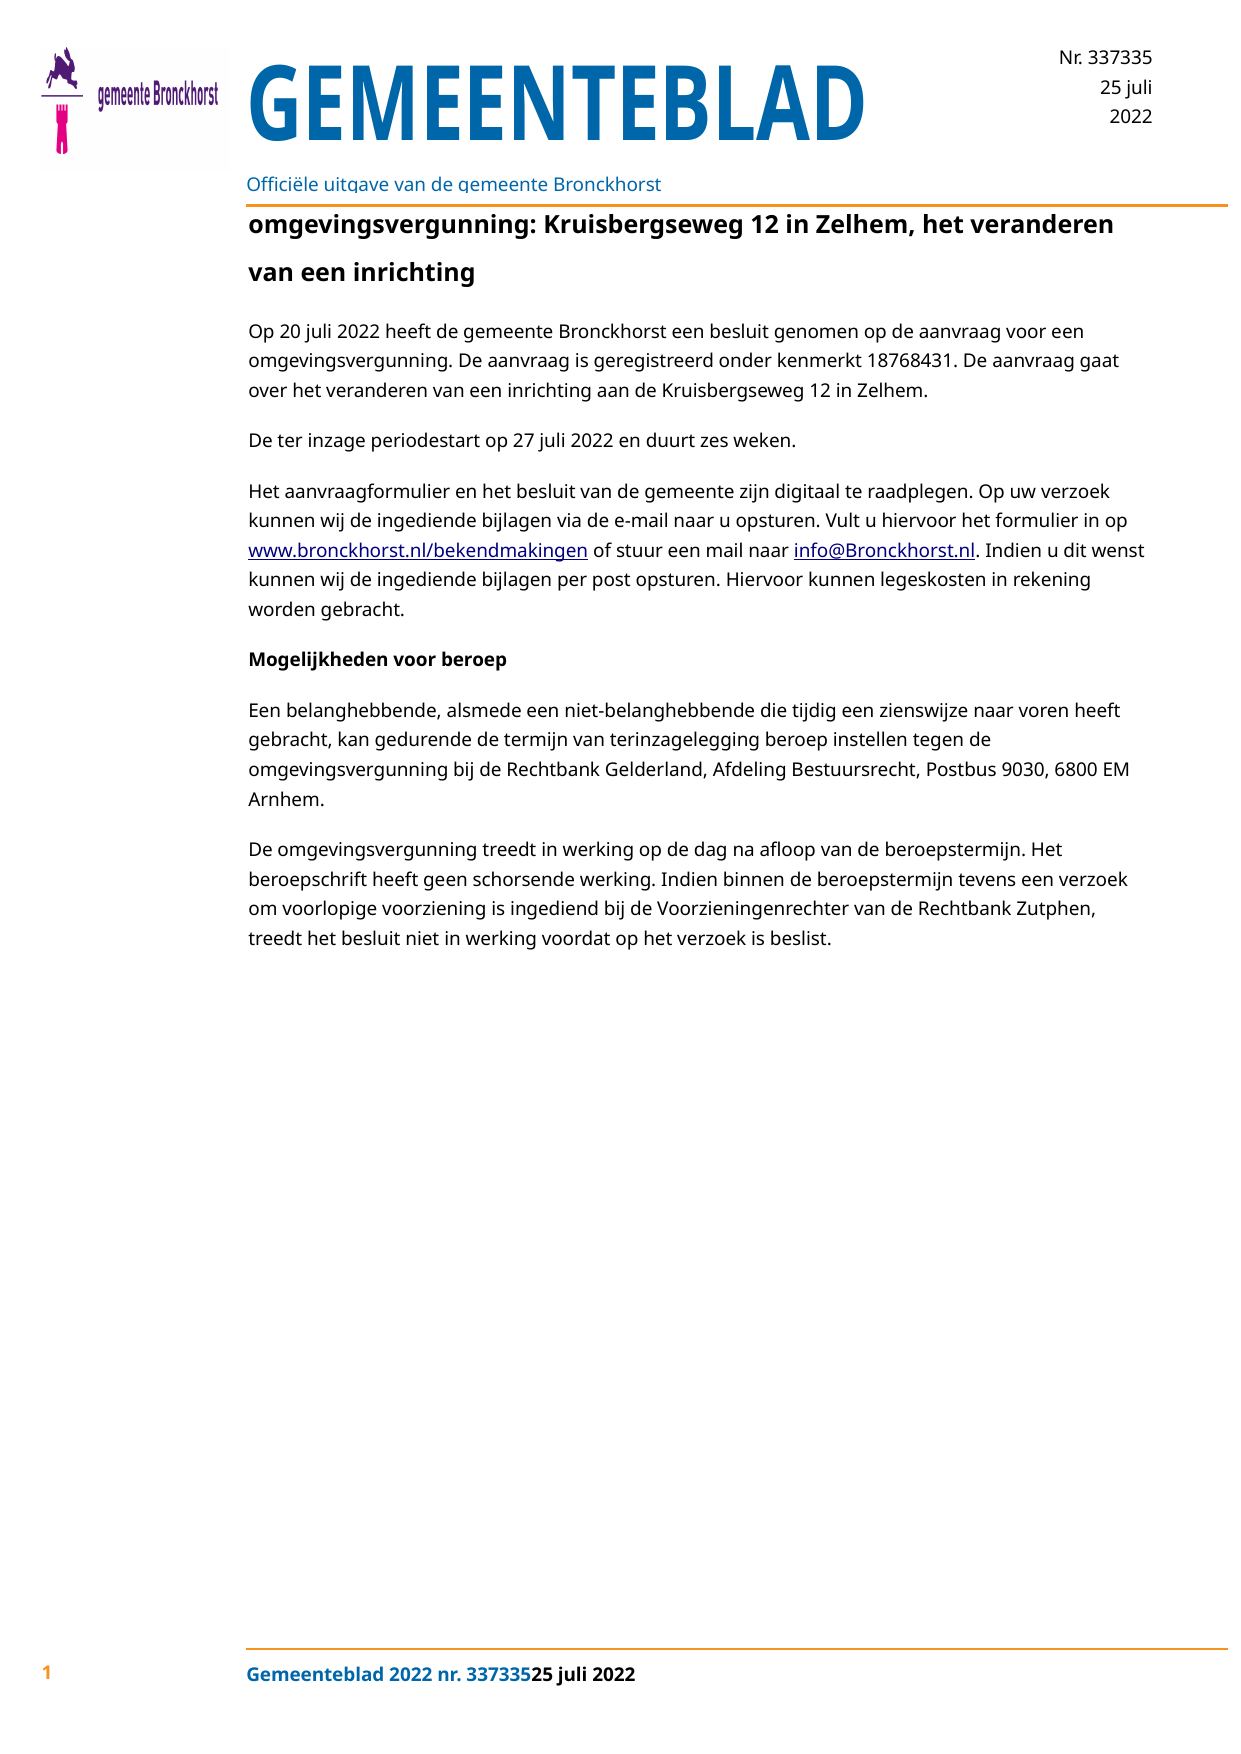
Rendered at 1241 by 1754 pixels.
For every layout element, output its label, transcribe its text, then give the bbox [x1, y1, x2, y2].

text Het aanvraagformulier en het besluit van de gemeente zijn digitaal te raadplegen. Op uw verzoek kunnen wij de ingediende bijlagen via de e-mail naar u opsturen. Vult u hiervoor het formulier in op www.bronckhorst.nl/bekendmakingen of stuur een mail naar info@Bronckhorst.nl. Indien u dit wenst kunnen wij de ingediende bijlagen per post opsturen. Hiervoor kunnen legeskosten in rekening worden gebracht. [248, 478, 1152, 622]
text Een belanghebbende, alsmede een niet-belanghebbende die tijdig een zienswijze naar voren heeft gebracht, kan gedurende de termijn van terinzagelegging beroep instellen tegen de omgevingsvergunning bij de Rechtbank Gelderland, Afdeling Bestuursrecht, Postbus 9030, 6800 EM Arnhem. [248, 697, 1152, 812]
text Mogelijkheden voor beroep [248, 647, 1152, 672]
text De omgevingsvergunning treedt in werking op de dag na afloop van de beroepstermijn. Het beroepschrift heeft geen schorsende werking. Indien binnen de beroepstermijn tevens een verzoek om voorlopige voorziening is ingediend bij de Voorzieningenrechter van de Rechtbank Zutphen, treedt het besluit niet in werking voordat op het verzoek is beslist. [248, 836, 1152, 951]
text omgevingsvergunning: Kruisbergseweg 12 in Zelhem, het veranderen van een inrichting [248, 207, 1152, 288]
text De ter inzage periodestart op 27 juli 2022 en duurt zes weken. [248, 427, 1152, 453]
picture [41, 47, 231, 172]
text Op 20 juli 2022 heeft de gemeente Bronckhorst een besluit genomen op de aanvraag voor een omgevingsvergunning. De aanvraag is geregistreerd onder kenmerkt 18768431. De aanvraag gaat over het veranderen van een inrichting aan de Kruisbergseweg 12 in Zelhem. [248, 318, 1152, 403]
